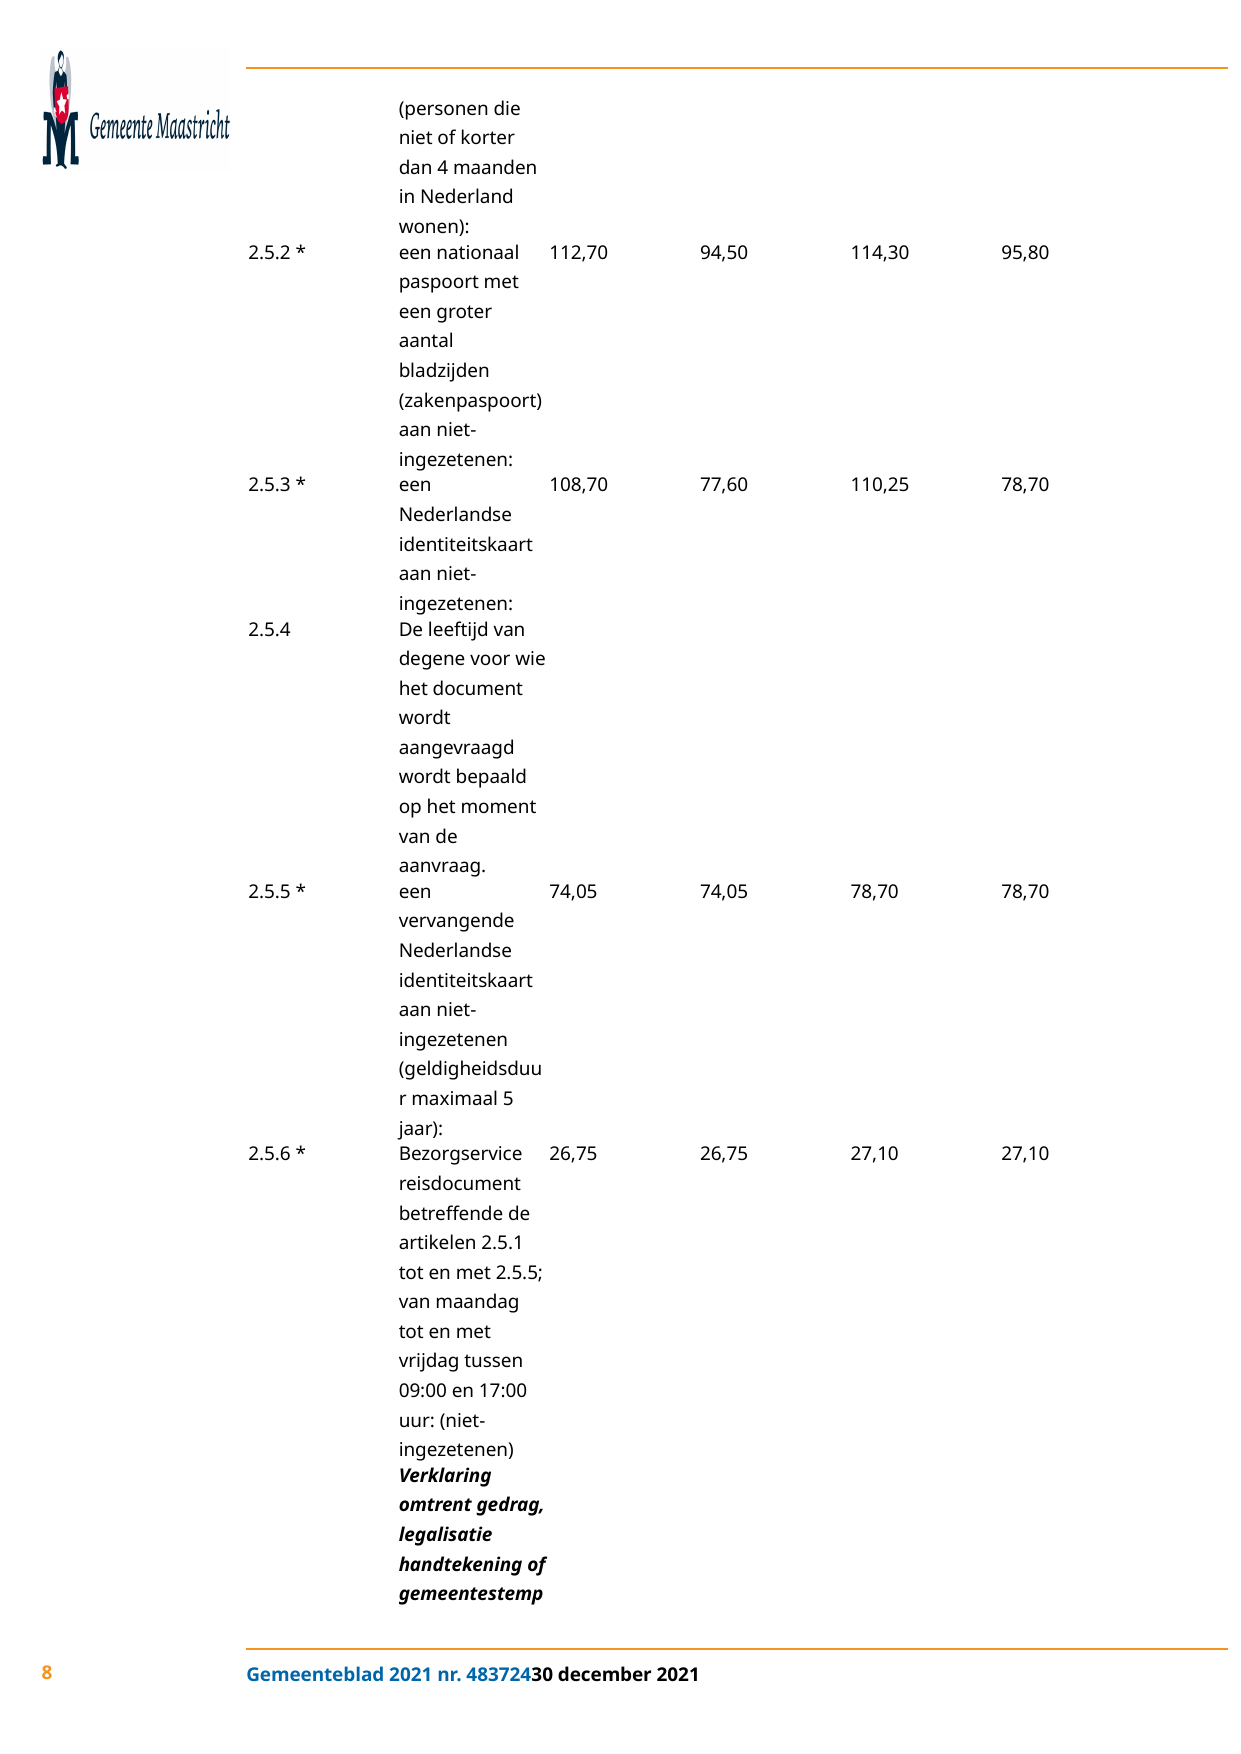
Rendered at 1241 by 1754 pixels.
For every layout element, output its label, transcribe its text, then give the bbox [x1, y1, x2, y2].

table_cell [248, 95, 398, 239]
table_cell Bezorgservice reisdocument betreffende de artikelen 2.5.1 tot en met 2.5.5; van maandag tot en met vrijdag tussen 09:00 en 17:00 uur: (niet-ingezetenen) [399, 1141, 549, 1462]
table_cell [700, 616, 850, 878]
table_cell 78,70 [1001, 472, 1152, 616]
table_cell [1001, 1462, 1152, 1606]
table_cell 114,30 [850, 239, 1001, 472]
table_cell [850, 95, 1001, 239]
table_cell 26,75 [549, 1141, 700, 1462]
table_cell [850, 1462, 1001, 1606]
table_cell (personen die niet of korter dan 4 maanden in Nederland wonen): [399, 95, 549, 239]
table_cell 110,25 [850, 472, 1001, 616]
table_cell 27,10 [850, 1141, 1001, 1462]
table_cell [700, 1462, 850, 1606]
table_cell 108,70 [549, 472, 700, 616]
table_cell een vervangende Nederlandse identiteitskaart aan niet-ingezetenen (geldigheidsduur maximaal 5 jaar): [399, 878, 549, 1141]
table_cell 2.5.3 * [248, 472, 398, 616]
table_cell [549, 95, 700, 239]
table_cell [1001, 616, 1152, 878]
table_cell een Nederlandse identiteitskaart aan niet-ingezetenen: [399, 472, 549, 616]
table_cell 94,50 [700, 239, 850, 472]
table_cell 2.5.6 * [248, 1141, 398, 1462]
table_cell 74,05 [549, 878, 700, 1141]
table_cell [1001, 95, 1152, 239]
table_cell 2.5.4 [248, 616, 398, 878]
table_cell 77,60 [700, 472, 850, 616]
picture [41, 47, 231, 172]
table_cell 78,70 [850, 878, 1001, 1141]
table_cell [248, 1462, 398, 1606]
table_cell 112,70 [549, 239, 700, 472]
table_cell 26,75 [700, 1141, 850, 1462]
table_cell 27,10 [1001, 1141, 1152, 1462]
table_cell 78,70 [1001, 878, 1152, 1141]
table_cell Verklaring omtrent gedrag, legalisatie handtekening of gemeentestemp [399, 1462, 549, 1606]
table_cell De leeftijd van degene voor wie het document wordt aangevraagd wordt bepaald op het moment van de aanvraag. [399, 616, 549, 878]
table_cell een nationaal paspoort met een groter aantal bladzijden (zakenpaspoort) aan niet-ingezetenen: [399, 239, 549, 472]
table_cell [549, 616, 700, 878]
table_cell 74,05 [700, 878, 850, 1141]
table_cell [549, 1462, 700, 1606]
table_cell 95,80 [1001, 239, 1152, 472]
table_cell [850, 616, 1001, 878]
table_cell [700, 95, 850, 239]
table_cell 2.5.2 * [248, 239, 398, 472]
table_cell 2.5.5 * [248, 878, 398, 1141]
